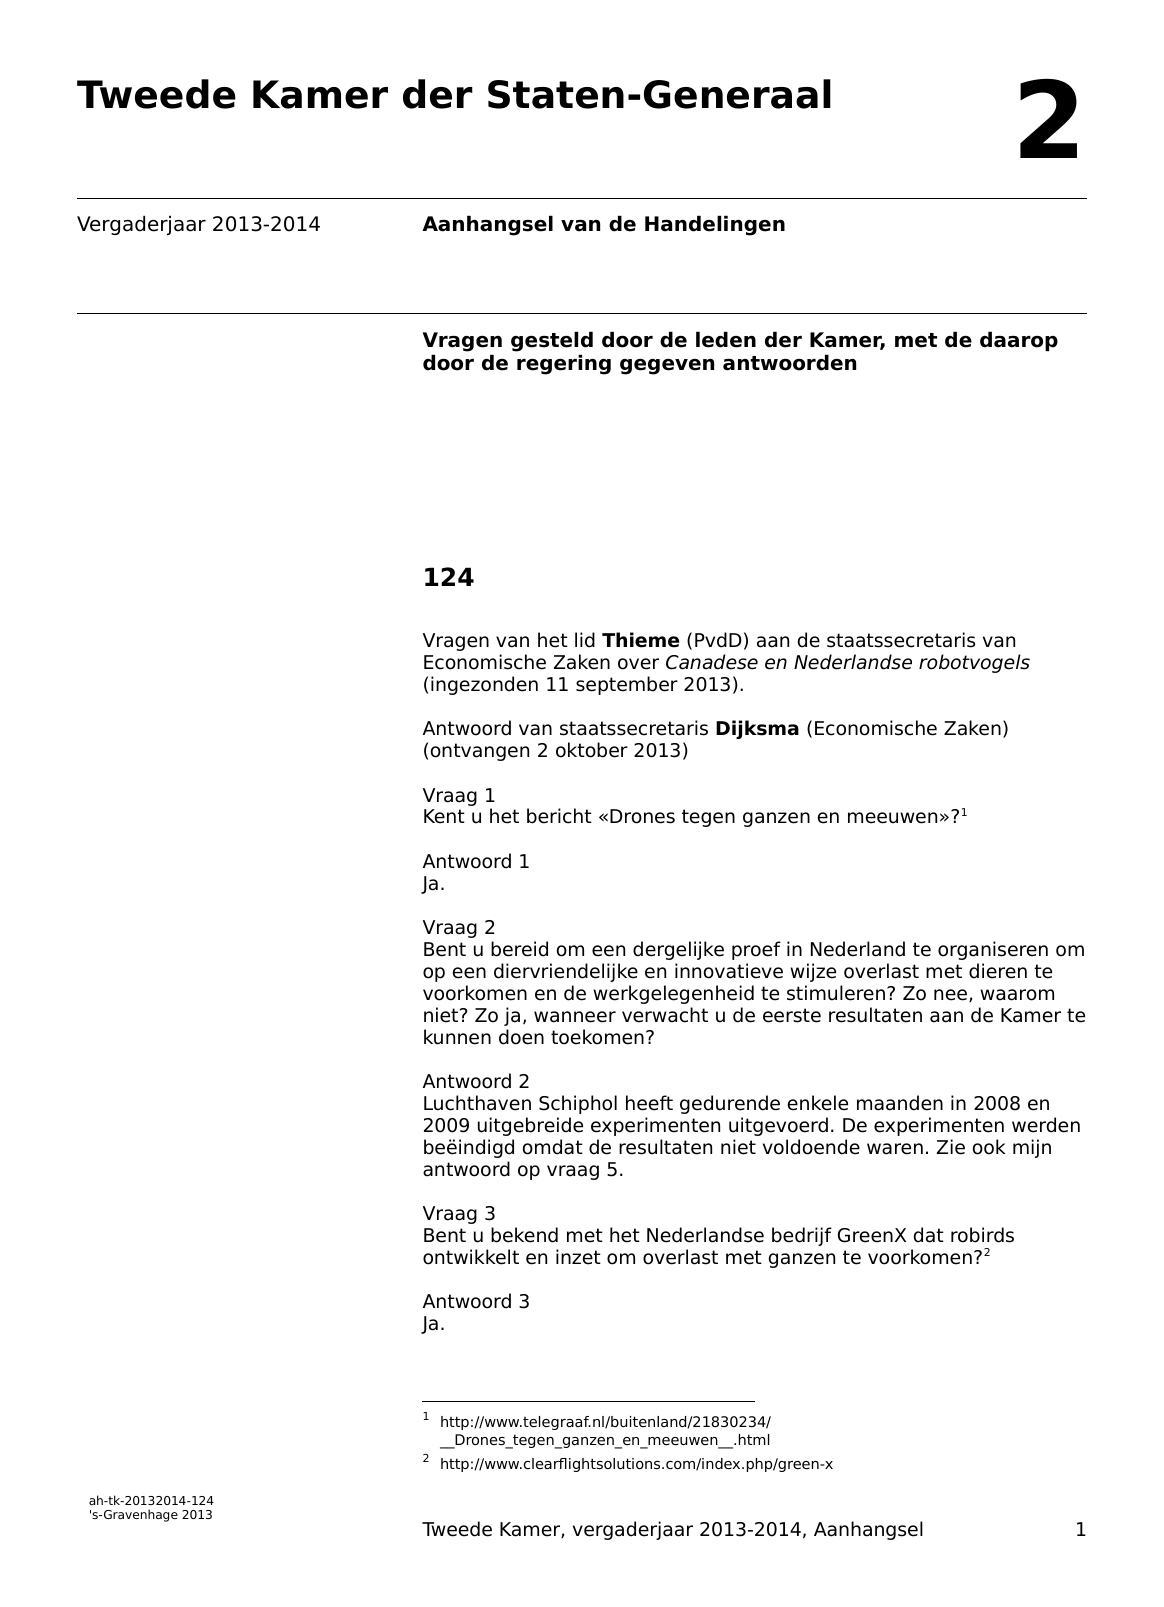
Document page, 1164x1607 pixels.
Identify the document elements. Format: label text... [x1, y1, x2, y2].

text Ja. [422, 1313, 1087, 1335]
text Vraag 1 [422, 784, 1087, 806]
text Vraag 2 [422, 917, 1087, 939]
text http://www.telegraaf.nl/buitenland/21830234/__Drones_tegen_ganzen_en_meeuwen__.html [422, 1410, 1087, 1449]
table_cell Aanhangsel van de Handelingen [422, 199, 1087, 313]
table_header 2 [886, 59, 1087, 198]
text Luchthaven Schiphol heeft gedurende enkele maanden in 2008 en 2009 uitgebreide experimenten uitgevoerd. De experimenten werden beëindigd omdat de resultaten niet voldoende waren. Zie ook mijn antwoord op vraag 5. [422, 1093, 1087, 1181]
text Antwoord 2 [422, 1071, 1087, 1093]
text 124 [422, 563, 1087, 592]
text ah-tk-20132014-124 [88, 1494, 323, 1508]
text Vraag 3 [422, 1203, 1087, 1225]
table_header Tweede Kamer der Staten-Generaal [77, 59, 886, 198]
text Antwoord 1 [422, 851, 1087, 873]
table_cell Vergaderjaar 2013-2014 [77, 199, 422, 313]
text Vragen van het lid Thieme (PvdD) aan de staatssecretaris van Economische Zaken over Canadese en Nederlandse robotvogels (ingezonden 11 september 2013). [422, 630, 1087, 696]
text Bent u bereid om een dergelijke proef in Nederland te organiseren om op een diervriendelijke en innovatieve wijze overlast met dieren te voorkomen en de werkgelegenheid te stimuleren? Zo nee, waarom niet? Zo ja, wanneer verwacht u de eerste resultaten aan de Kamer te kunnen doen toekomen? [422, 939, 1087, 1049]
text Bent u bekend met het Nederlandse bedrijf GreenX dat robirds ontwikkelt en inzet om overlast met ganzen te voorkomen? [422, 1225, 1087, 1269]
text Antwoord van staatssecretaris Dijksma (Economische Zaken) (ontvangen 2 oktober 2013) [422, 718, 1087, 762]
text Kent u het bericht «Drones tegen ganzen en meeuwen»? [422, 806, 1087, 828]
text Ja. [422, 873, 1087, 894]
text Antwoord 3 [422, 1291, 1087, 1313]
text 's-Gravenhage 2013 [88, 1508, 323, 1522]
table_cell Vragen gesteld door de leden der Kamer, met de daarop door de regering gegeven antwoorden [422, 314, 1087, 375]
text http://www.clearflightsolutions.com/index.php/green-x [422, 1452, 1087, 1474]
table_cell [77, 314, 422, 375]
